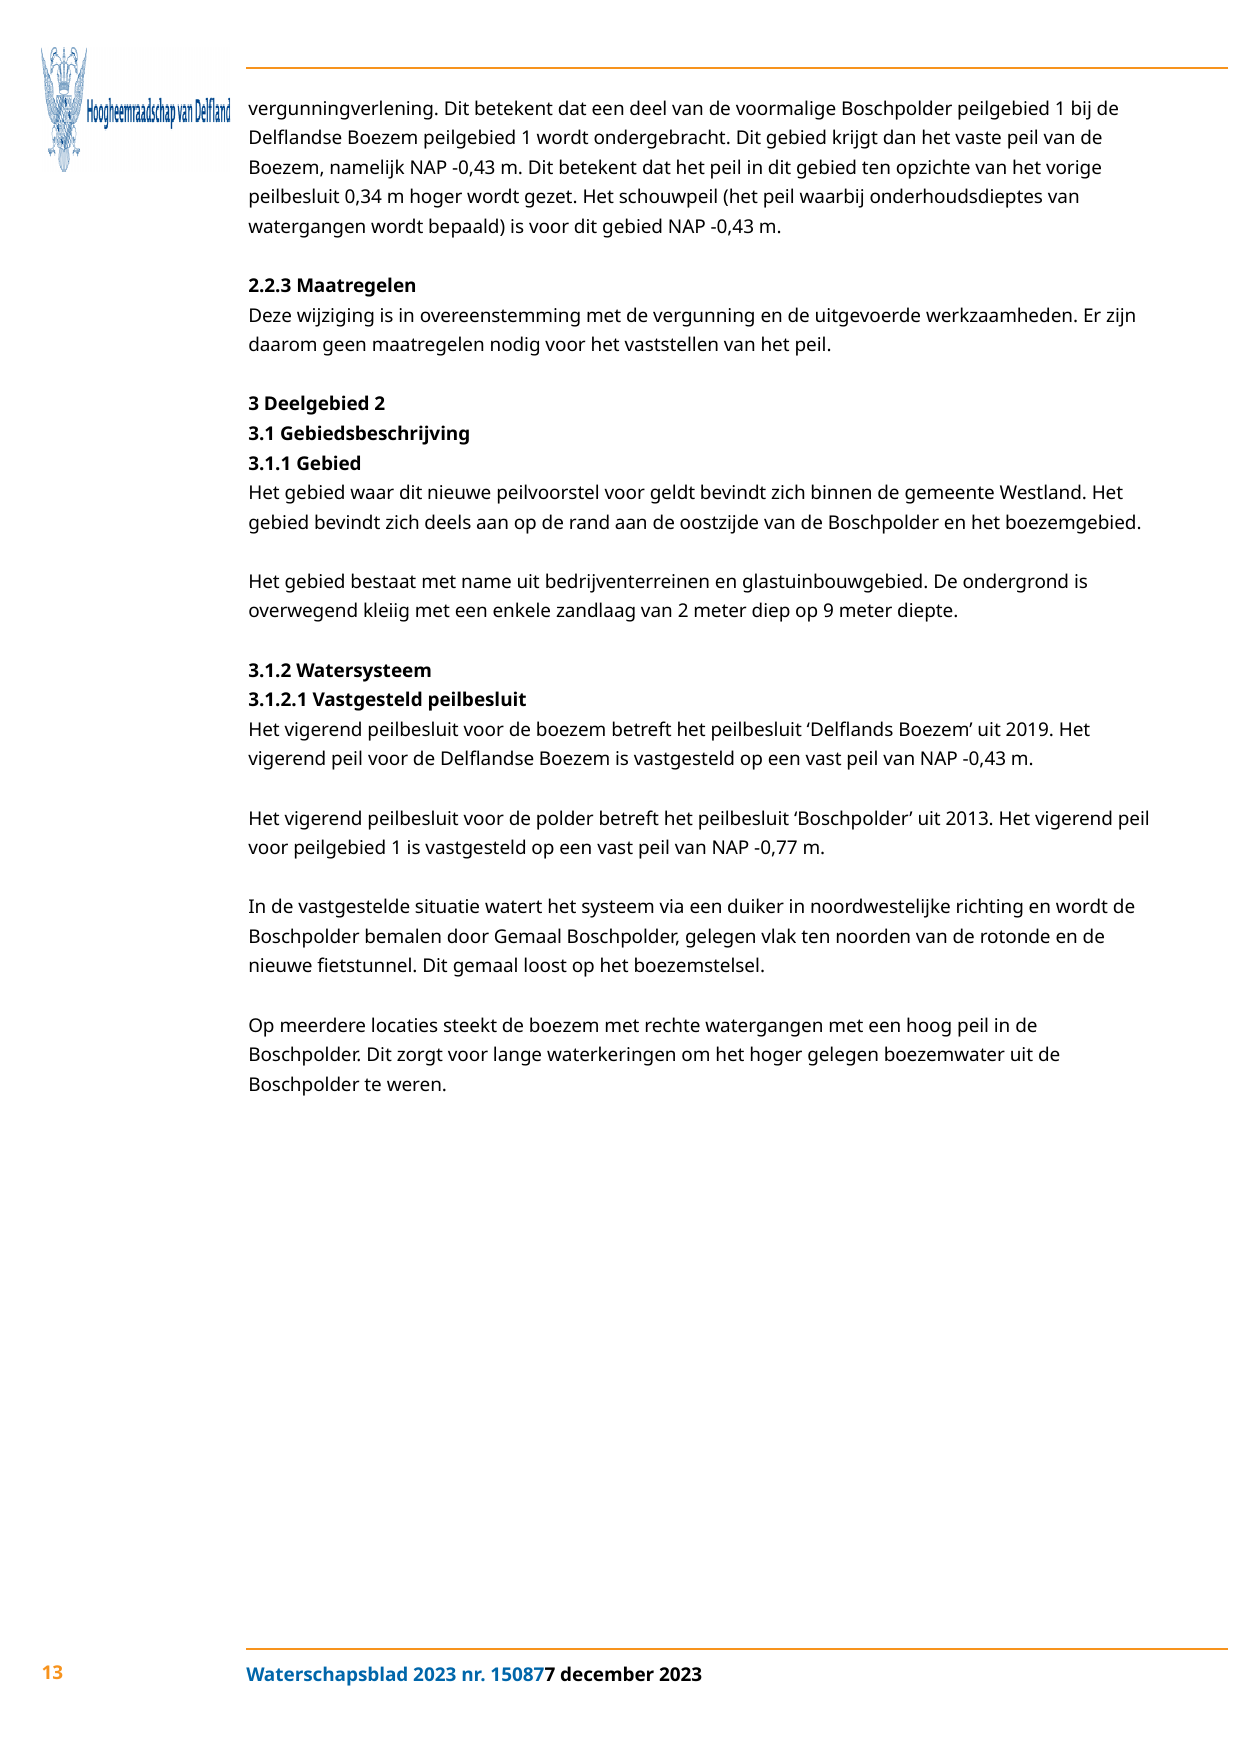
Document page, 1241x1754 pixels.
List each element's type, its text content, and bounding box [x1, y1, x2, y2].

picture [41, 47, 231, 172]
text Het gebied waar dit nieuwe peilvoorstel voor geldt bevindt zich binnen de gemeente Westland. Het gebied bevindt zich deels aan op de rand aan de oostzijde van de Boschpolder en het boezemgebied. [248, 479, 1152, 535]
text 3.1.1 Gebied [248, 450, 1152, 476]
text 3.1 Gebiedsbeschrijving [248, 420, 1152, 446]
text Het vigerend peilbesluit voor de boezem betreft het peilbesluit ‘Delflands Boezem’ uit 2019. Het vigerend peil voor de Delflandse Boezem is vastgesteld op een vast peil van NAP -0,43 m. [248, 716, 1152, 771]
text 3 Deelgebied 2 [248, 391, 1152, 416]
text Op meerdere locaties steekt de boezem met rechte watergangen met een hoog peil in de Boschpolder. Dit zorgt voor lange waterkeringen om het hoger gelegen boezemwater uit de Boschpolder te weren. [248, 1012, 1152, 1097]
text Deze wijziging is in overeenstemming met de vergunning en de uitgevoerde werkzaamheden. Er zijn daarom geen maatregelen nodig voor het vaststellen van het peil. [248, 302, 1152, 357]
text In de vastgestelde situatie watert het systeem via een duiker in noordwestelijke richting en wordt de Boschpolder bemalen door Gemaal Boschpolder, gelegen vlak ten noorden van de rotonde en de nieuwe fietstunnel. Dit gemaal loost op het boezemstelsel. [248, 893, 1152, 978]
text Het gebied bestaat met name uit bedrijventerreinen en glastuinbouwgebied. De ondergrond is overwegend kleiig met een enkele zandlaag van 2 meter diep op 9 meter diepte. [248, 568, 1152, 623]
text 3.1.2.1 Vastgesteld peilbesluit [248, 686, 1152, 712]
text 2.2.3 Maatregelen [248, 272, 1152, 298]
text 3.1.2 Watersysteem [248, 657, 1152, 683]
text vergunningverlening. Dit betekent dat een deel van de voormalige Boschpolder peilgebied 1 bij de Delflandse Boezem peilgebied 1 wordt ondergebracht. Dit gebied krijgt dan het vaste peil van de Boezem, namelijk NAP -0,43 m. Dit betekent dat het peil in dit gebied ten opzichte van het vorige peilbesluit 0,34 m hoger wordt gezet. Het schouwpeil (het peil waarbij onderhoudsdieptes van watergangen wordt bepaald) is voor dit gebied NAP -0,43 m. [248, 95, 1152, 239]
text Het vigerend peilbesluit voor de polder betreft het peilbesluit ‘Boschpolder’ uit 2013. Het vigerend peil voor peilgebied 1 is vastgesteld op een vast peil van NAP -0,77 m. [248, 805, 1152, 860]
